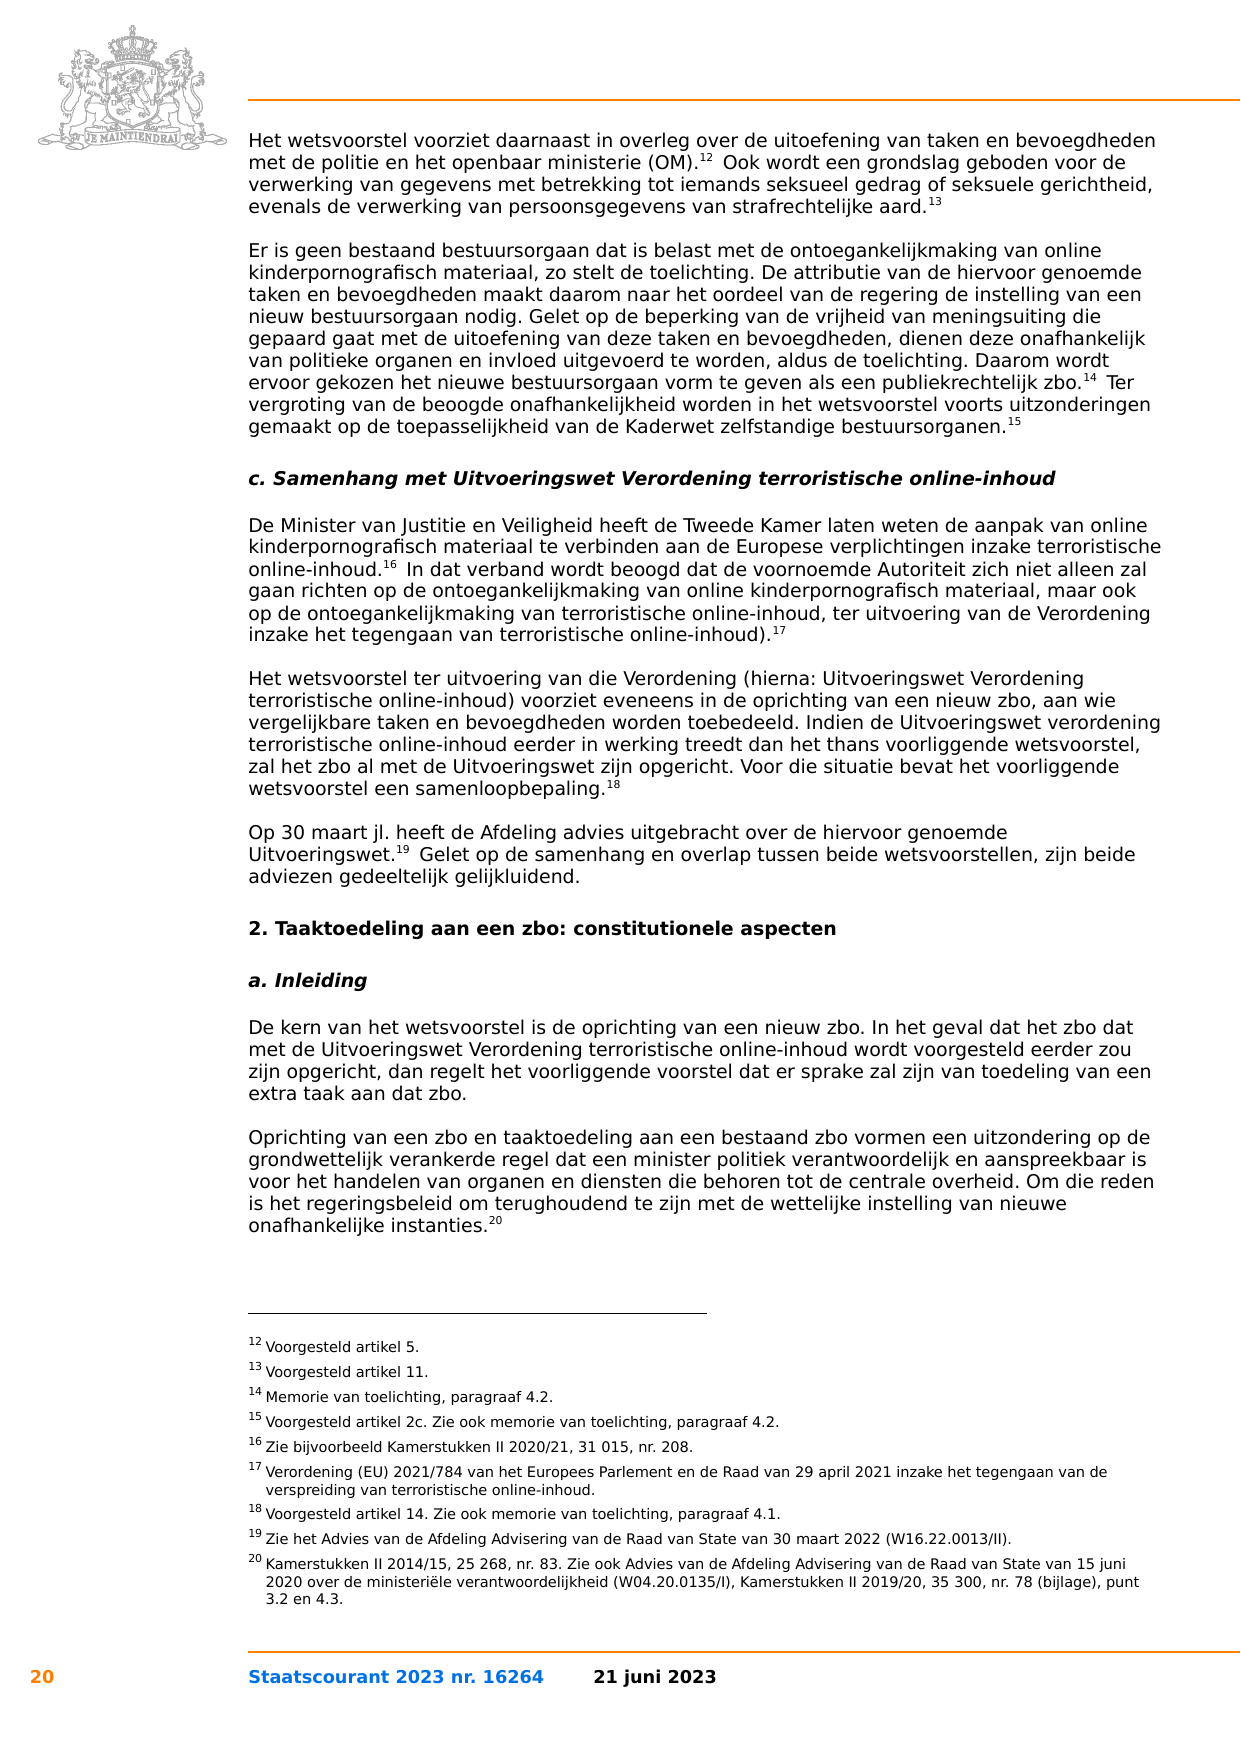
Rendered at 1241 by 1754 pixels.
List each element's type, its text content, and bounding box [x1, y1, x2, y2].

text Zie bijvoorbeeld Kamerstukken II 2020/21, 31 015, nr. 208. [248, 1435, 1163, 1457]
text Voorgesteld artikel 2c. Zie ook memorie van toelichting, paragraaf 4.2. [248, 1410, 1163, 1432]
text Op 30 maart jl. heeft de Afdeling advies uitgebracht over de hiervoor genoemde Uitvoeringswet. Gelet op de samenhang en overlap tussen beide wetsvoorstellen, zijn beide adviezen gedeeltelijk gelijkluidend. [248, 822, 1163, 888]
text Voorgesteld artikel 14. Zie ook memorie van toelichting, paragraaf 4.1. [248, 1502, 1163, 1524]
text De kern van het wetsvoorstel is de oprichting van een nieuw zbo. In het geval dat het zbo dat met de Uitvoeringswet Verordening terroristische online-inhoud wordt voorgesteld eerder zou zijn opgericht, dan regelt het voorliggende voorstel dat er sprake zal zijn van toedeling van een extra taak aan dat zbo. [248, 1017, 1163, 1105]
text Zie het Advies van de Afdeling Advisering van de Raad van State van 30 maart 2022 (W16.22.0013/II). [248, 1527, 1163, 1549]
text Het wetsvoorstel voorziet daarnaast in overleg over de uitoefening van taken en bevoegdheden met de politie en het openbaar ministerie (OM). Ook wordt een grondslag geboden voor de verwerking van gegevens met betrekking tot iemands seksueel gedrag of seksuele gerichtheid, evenals de verwerking van persoonsgegevens van strafrechtelijke aard. [248, 130, 1163, 218]
text Verordening (EU) 2021/784 van het Europees Parlement en de Raad van 29 april 2021 inzake het tegengaan van de verspreiding van terroristische online-inhoud. [248, 1460, 1163, 1499]
text Voorgesteld artikel 5. [248, 1335, 1163, 1357]
subtitle a. Inleiding [248, 970, 1163, 992]
text De Minister van Justitie en Veiligheid heeft de Tweede Kamer laten weten de aanpak van online kinderpornografisch materiaal te verbinden aan de Europese verplichtingen inzake terroristische online-inhoud. In dat verband wordt beoogd dat de voornoemde Autoriteit zich niet alleen zal gaan richten op de ontoegankelijkmaking van online kinderpornografisch materiaal, maar ook op de ontoegankelijkmaking van terroristische online-inhoud, ter uitvoering van de Verordening inzake het tegengaan van terroristische online-inhoud). [248, 514, 1163, 646]
text Memorie van toelichting, paragraaf 4.2. [248, 1385, 1163, 1407]
text Er is geen bestaand bestuursorgaan dat is belast met de ontoegankelijkmaking van online kinderpornografisch materiaal, zo stelt de toelichting. De attributie van de hiervoor genoemde taken en bevoegdheden maakt daarom naar het oordeel van de regering de instelling van een nieuw bestuursorgaan nodig. Gelet op de beperking van de vrijheid van meningsuiting die gepaard gaat met de uitoefening van deze taken en bevoegdheden, dienen deze onafhankelijk van politieke organen en invloed uitgevoerd te worden, aldus de toelichting. Daarom wordt ervoor gekozen het nieuwe bestuursorgaan vorm te geven als een publiekrechtelijk zbo. Ter vergroting van de beoogde onafhankelijkheid worden in het wetsvoorstel voorts uitzonderingen gemaakt op de toepasselijkheid van de Kaderwet zelfstandige bestuursorganen. [248, 240, 1163, 437]
text Kamerstukken II 2014/15, 25 268, nr. 83. Zie ook Advies van de Afdeling Advisering van de Raad van State van 15 juni 2020 over de ministeriële verantwoordelijkheid (W04.20.0135/I), Kamerstukken II 2019/20, 35 300, nr. 78 (bijlage), punt 3.2 en 4.3. [248, 1552, 1163, 1608]
text Voorgesteld artikel 11. [248, 1360, 1163, 1382]
text Oprichting van een zbo en taaktoedeling aan een bestaand zbo vormen een uitzondering op de grondwettelijk verankerde regel dat een minister politiek verantwoordelijk en aanspreekbaar is voor het handelen van organen en diensten die behoren tot de centrale overheid. Om die reden is het regeringsbeleid om terughoudend te zijn met de wettelijke instelling van nieuwe onafhankelijke instanties. [248, 1127, 1163, 1237]
subtitle c. Samenhang met Uitvoeringswet Verordening terroristische online-inhoud [248, 467, 1163, 489]
text Het wetsvoorstel ter uitvoering van die Verordening (hierna: Uitvoeringswet Verordening terroristische online-inhoud) voorziet eveneens in de oprichting van een nieuw zbo, aan wie vergelijkbare taken en bevoegdheden worden toebedeeld. Indien de Uitvoeringswet verordening terroristische online-inhoud eerder in werking treedt dan het thans voorliggende wetsvoorstel, zal het zbo al met de Uitvoeringswet zijn opgericht. Voor die situatie bevat het voorliggende wetsvoorstel een samenloopbepaling. [248, 668, 1163, 800]
picture [38, 25, 227, 150]
subtitle 2. Taaktoedeling aan een zbo: constitutionele aspecten [248, 918, 1163, 940]
